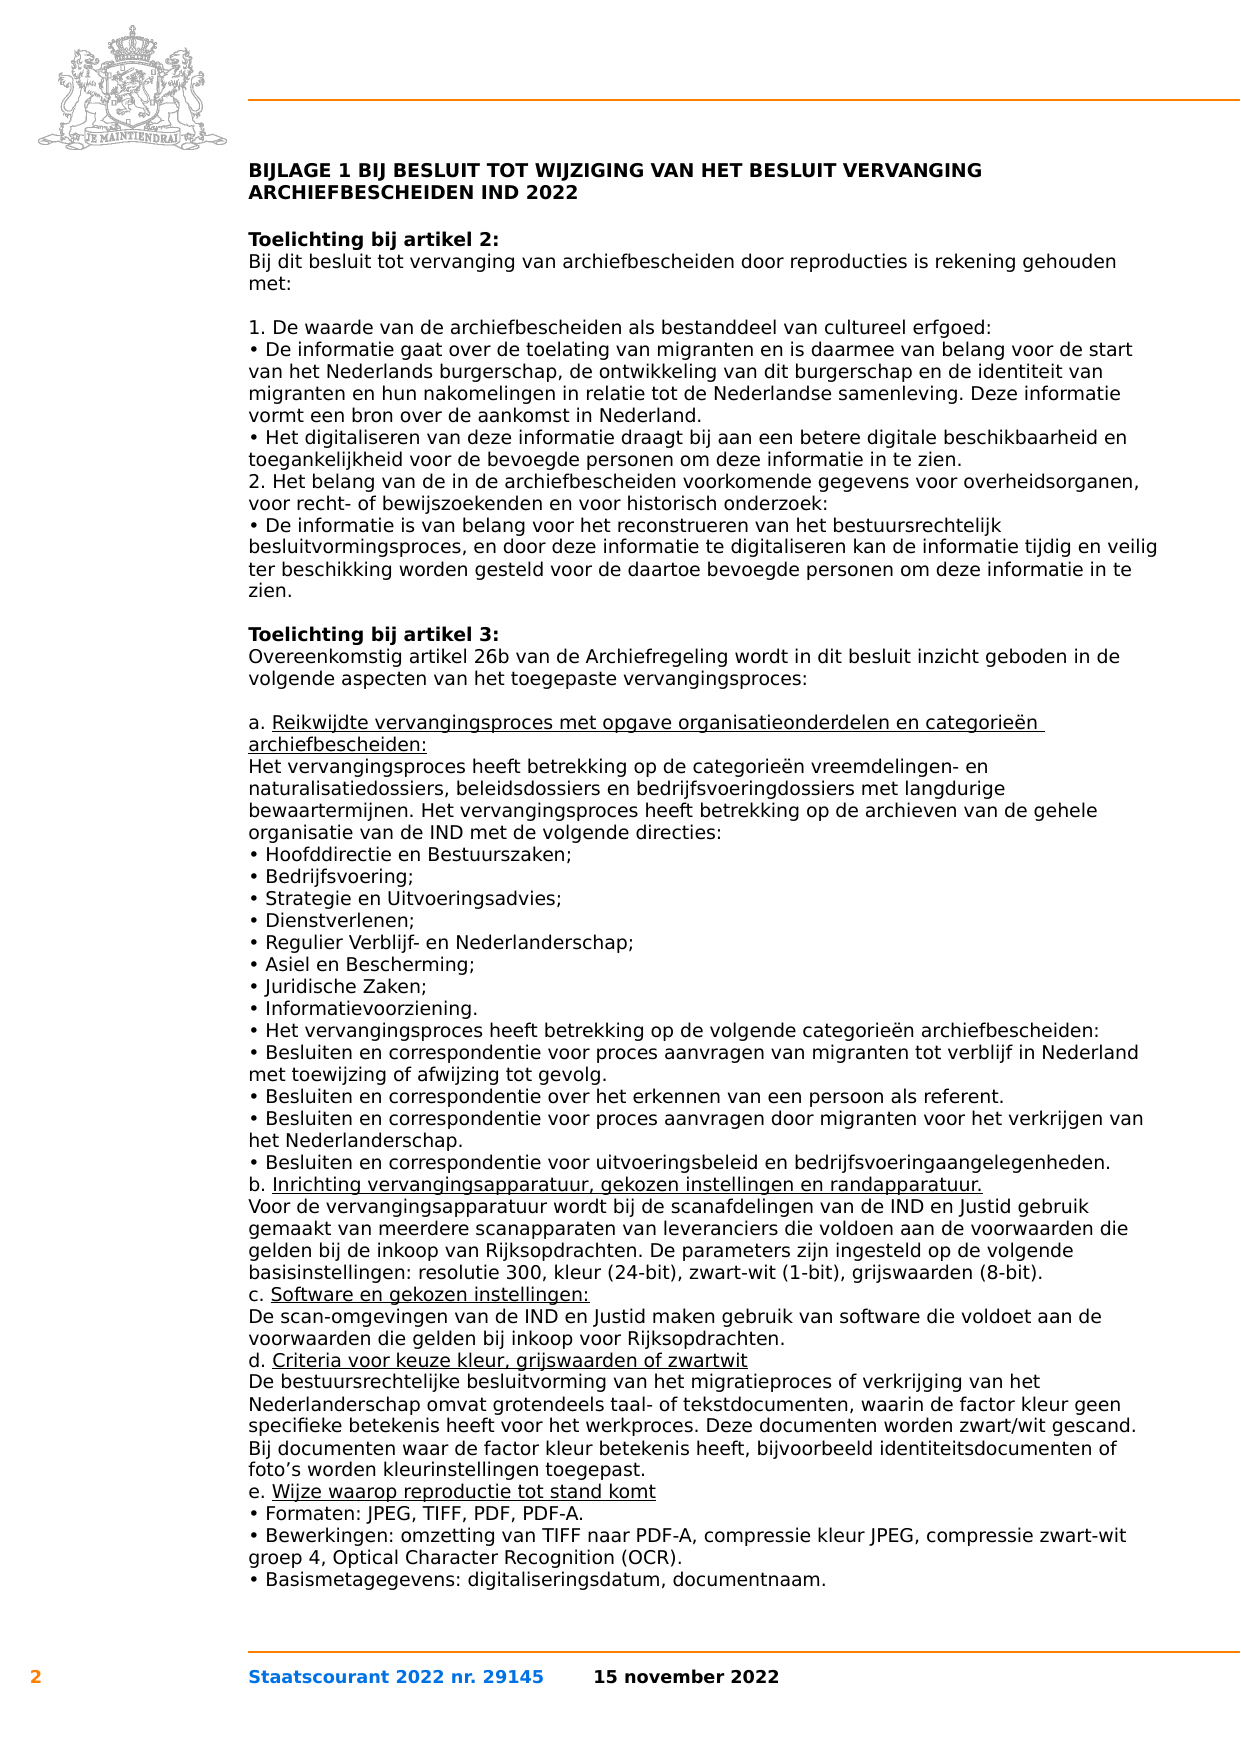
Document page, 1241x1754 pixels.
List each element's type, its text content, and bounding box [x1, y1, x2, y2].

text Toelichting bij artikel 2: [248, 229, 1163, 251]
text b. Inrichting vervangingsapparatuur, gekozen instellingen en randapparatuur. [248, 1174, 1163, 1196]
text Bij dit besluit tot vervanging van archiefbescheiden door reproducties is rekening gehouden met: [248, 251, 1163, 295]
text • Besluiten en correspondentie over het erkennen van een persoon als referent. [248, 1086, 1163, 1108]
text • Asiel en Bescherming; [248, 954, 1163, 976]
text Toelichting bij artikel 3: [248, 624, 1163, 646]
picture [38, 25, 227, 150]
text • Juridische Zaken; [248, 976, 1163, 998]
text • De informatie is van belang voor het reconstrueren van het bestuursrechtelijk besluitvormingsproces, en door deze informatie te digitaliseren kan de informatie tijdig en veilig ter beschikking worden gesteld voor de daartoe bevoegde personen om deze informatie in te zien. [248, 514, 1163, 602]
text De bestuursrechtelijke besluitvorming van het migratieproces of verkrijging van het Nederlanderschap omvat grotendeels taal- of tekstdocumenten, waarin de factor kleur geen specifieke betekenis heeft voor het werkproces. Deze documenten worden zwart/wit gescand. Bij documenten waar de factor kleur betekenis heeft, bijvoorbeeld identiteitsdocumenten of foto’s worden kleurinstellingen toegepast. [248, 1371, 1163, 1481]
text • Basismetagegevens: digitaliseringsdatum, documentnaam. [248, 1569, 1163, 1591]
subtitle BIJLAGE 1 BIJ BESLUIT TOT WIJZIGING VAN HET BESLUIT VERVANGING ARCHIEFBESCHEIDEN IND 2022 [248, 160, 1163, 204]
text • Bedrijfsvoering; [248, 866, 1163, 888]
text • Dienstverlenen; [248, 910, 1163, 932]
text Overeenkomstig artikel 26b van de Archiefregeling wordt in dit besluit inzicht geboden in de volgende aspecten van het toegepaste vervangingsproces: [248, 646, 1163, 690]
text Het vervangingsproces heeft betrekking op de categorieën vreemdelingen- en naturalisatiedossiers, beleidsdossiers en bedrijfsvoeringdossiers met langdurige bewaartermijnen. Het vervangingsproces heeft betrekking op de archieven van de gehele organisatie van de IND met de volgende directies: [248, 756, 1163, 844]
text • Het digitaliseren van deze informatie draagt bij aan een betere digitale beschikbaarheid en toegankelijkheid voor de bevoegde personen om deze informatie in te zien. [248, 427, 1163, 471]
text • Formaten: JPEG, TIFF, PDF, PDF-A. [248, 1503, 1163, 1525]
text Voor de vervangingsapparatuur wordt bij de scanafdelingen van de IND en Justid gebruik gemaakt van meerdere scanapparaten van leveranciers die voldoen aan de voorwaarden die gelden bij de inkoop van Rijksopdrachten. De parameters zijn ingesteld op de volgende basisinstellingen: resolutie 300, kleur (24-bit), zwart-wit (1-bit), grijswaarden (8-bit). [248, 1196, 1163, 1283]
text • Besluiten en correspondentie voor proces aanvragen van migranten tot verblijf in Nederland met toewijzing of afwijzing tot gevolg. [248, 1042, 1163, 1086]
text • Regulier Verblijf- en Nederlanderschap; [248, 932, 1163, 954]
text • Bewerkingen: omzetting van TIFF naar PDF-A, compressie kleur JPEG, compressie zwart-wit groep 4, Optical Character Recognition (OCR). [248, 1525, 1163, 1569]
text • Het vervangingsproces heeft betrekking op de volgende categorieën archiefbescheiden: [248, 1020, 1163, 1042]
text d. Criteria voor keuze kleur, grijswaarden of zwartwit [248, 1349, 1163, 1371]
text • Hoofddirectie en Bestuurszaken; [248, 844, 1163, 866]
text • Besluiten en correspondentie voor proces aanvragen door migranten voor het verkrijgen van het Nederlanderschap. [248, 1108, 1163, 1152]
text De scan-omgevingen van de IND en Justid maken gebruik van software die voldoet aan de voorwaarden die gelden bij inkoop voor Rijksopdrachten. [248, 1306, 1163, 1349]
text e. Wijze waarop reproductie tot stand komt [248, 1481, 1163, 1503]
text a. Reikwijdte vervangingsproces met opgave organisatieonderdelen en categorieën archiefbescheiden: [248, 712, 1163, 756]
text 1. De waarde van de archiefbescheiden als bestanddeel van cultureel erfgoed: [248, 317, 1163, 339]
text c. Software en gekozen instellingen: [248, 1283, 1163, 1306]
text • Informatievoorziening. [248, 998, 1163, 1020]
text • De informatie gaat over de toelating van migranten en is daarmee van belang voor de start van het Nederlands burgerschap, de ontwikkeling van dit burgerschap en de identiteit van migranten en hun nakomelingen in relatie tot de Nederlandse samenleving. Deze informatie vormt een bron over de aankomst in Nederland. [248, 339, 1163, 427]
text • Besluiten en correspondentie voor uitvoeringsbeleid en bedrijfsvoeringaangelegenheden. [248, 1152, 1163, 1174]
text 2. Het belang van de in de archiefbescheiden voorkomende gegevens voor overheidsorganen, voor recht- of bewijszoekenden en voor historisch onderzoek: [248, 471, 1163, 514]
text • Strategie en Uitvoeringsadvies; [248, 888, 1163, 910]
